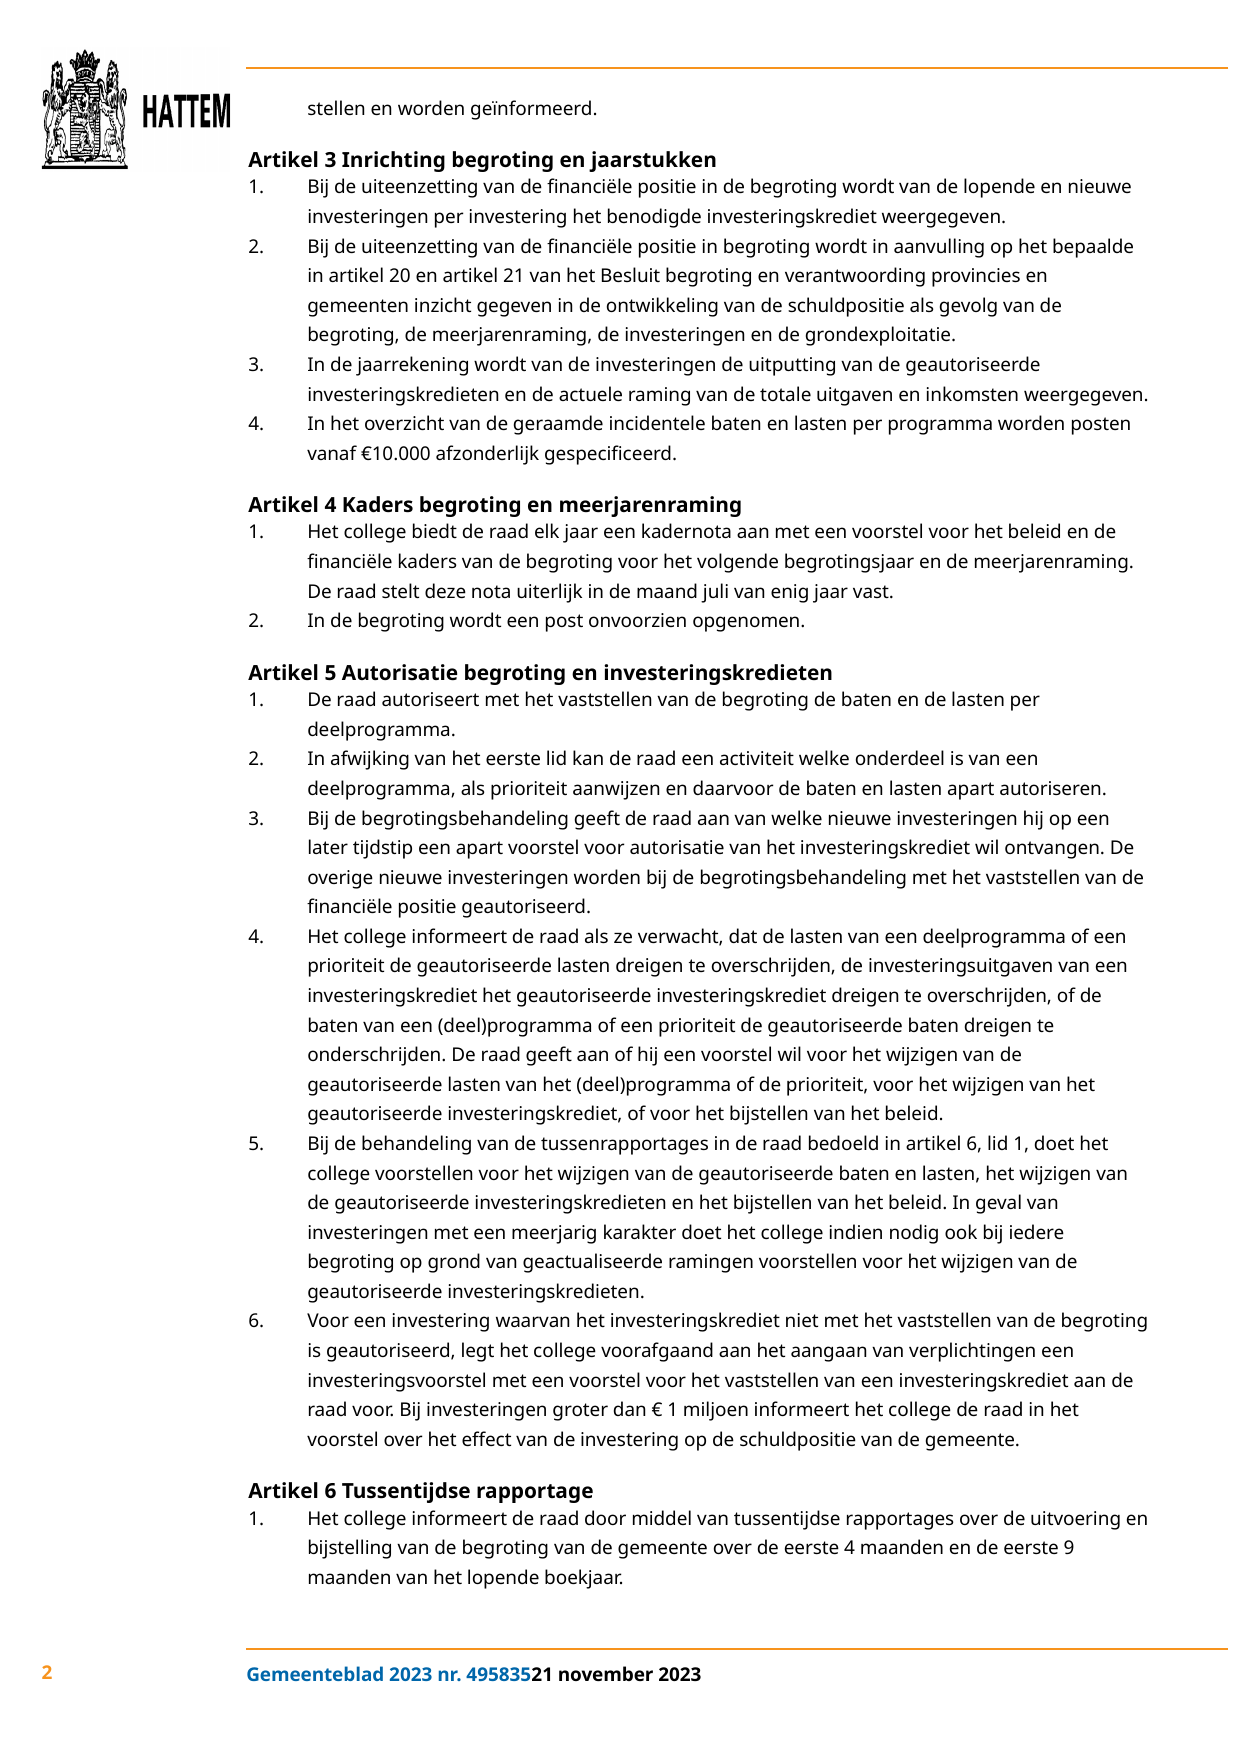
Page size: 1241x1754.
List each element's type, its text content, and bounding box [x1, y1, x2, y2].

list Bij de begrotingsbehandeling geeft de raad aan van welke nieuwe investeringen hij op een later tijdstip een apart voorstel voor autorisatie van het investeringskrediet wil ontvangen. De overige nieuwe investeringen worden bij de begrotingsbehandeling met het vaststellen van de financiële positie geautoriseerd. [248, 805, 1152, 919]
list Het college informeert de raad door middel van tussentijdse rapportages over de uitvoering en bijstelling van de begroting van de gemeente over de eerste 4 maanden en de eerste 9 maanden van het lopende boekjaar. [248, 1505, 1152, 1590]
list Bij de uiteenzetting van de financiële positie in de begroting wordt van de lopende en nieuwe investeringen per investering het benodigde investeringskrediet weergegeven. [248, 174, 1152, 229]
text Artikel 6 Tussentijdse rapportage [248, 1476, 1152, 1505]
list Voor een investering waarvan het investeringskrediet niet met het vaststellen van de begroting is geautoriseerd, legt het college voorafgaand aan het aangaan van verplichtingen een investeringsvoorstel met een voorstel voor het vaststellen van een investeringskrediet aan de raad voor. Bij investeringen groter dan € 1 miljoen informeert het college de raad in het voorstel over het effect van de investering op de schuldpositie van de gemeente. [248, 1308, 1152, 1452]
list In afwijking van het eerste lid kan de raad een activiteit welke onderdeel is van een deelprogramma, als prioriteit aanwijzen en daarvoor de baten en lasten apart autoriseren. [248, 746, 1152, 801]
text Artikel 5 Autorisatie begroting en investeringskredieten [248, 658, 1152, 686]
list Bij de behandeling van de tussenrapportages in de raad bedoeld in artikel 6, lid 1, doet het college voorstellen voor het wijzigen van de geautoriseerde baten en lasten, het wijzigen van de geautoriseerde investeringskredieten en het bijstellen van het beleid. In geval van investeringen met een meerjarig karakter doet het college indien nodig ook bij iedere begroting op grond van geactualiseerde ramingen voorstellen voor het wijzigen van de geautoriseerde investeringskredieten. [248, 1130, 1152, 1304]
list In de jaarrekening wordt van de investeringen de uitputting van de geautoriseerde investeringskredieten en de actuele raming van de totale uitgaven en inkomsten weergegeven. [248, 351, 1152, 406]
text Artikel 4 Kaders begroting en meerjarenraming [248, 490, 1152, 519]
picture [41, 47, 231, 172]
list In de begroting wordt een post onvoorzien opgenomen. [248, 607, 1152, 633]
list Bij de uiteenzetting van de financiële positie in begroting wordt in aanvulling op het bepaalde in artikel 20 en artikel 21 van het Besluit begroting en verantwoording provincies en gemeenten inzicht gegeven in de ontwikkeling van de schuldpositie als gevolg van de begroting, de meerjarenraming, de investeringen en de grondexploitatie. [248, 233, 1152, 347]
list stellen en worden geïnformeerd. [248, 95, 1152, 121]
list In het overzicht van de geraamde incidentele baten en lasten per programma worden posten vanaf €10.000 afzonderlijk gespecificeerd. [248, 410, 1152, 466]
text Artikel 3 Inrichting begroting en jaarstukken [248, 145, 1152, 174]
list De raad autoriseert met het vaststellen van de begroting de baten en de lasten per deelprogramma. [248, 686, 1152, 742]
list Het college informeert de raad als ze verwacht, dat de lasten van een deelprogramma of een prioriteit de geautoriseerde lasten dreigen te overschrijden, de investeringsuitgaven van een investeringskrediet het geautoriseerde investeringskrediet dreigen te overschrijden, of de baten van een (deel)programma of een prioriteit de geautoriseerde baten dreigen te onderschrijden. De raad geeft aan of hij een voorstel wil voor het wijzigen van de geautoriseerde lasten van het (deel)programma of de prioriteit, voor het wijzigen van het geautoriseerde investeringskrediet, of voor het bijstellen van het beleid. [248, 923, 1152, 1126]
list Het college biedt de raad elk jaar een kadernota aan met een voorstel voor het beleid en de financiële kaders van de begroting voor het volgende begrotingsjaar en de meerjarenraming. De raad stelt deze nota uiterlijk in de maand juli van enig jaar vast. [248, 519, 1152, 604]
